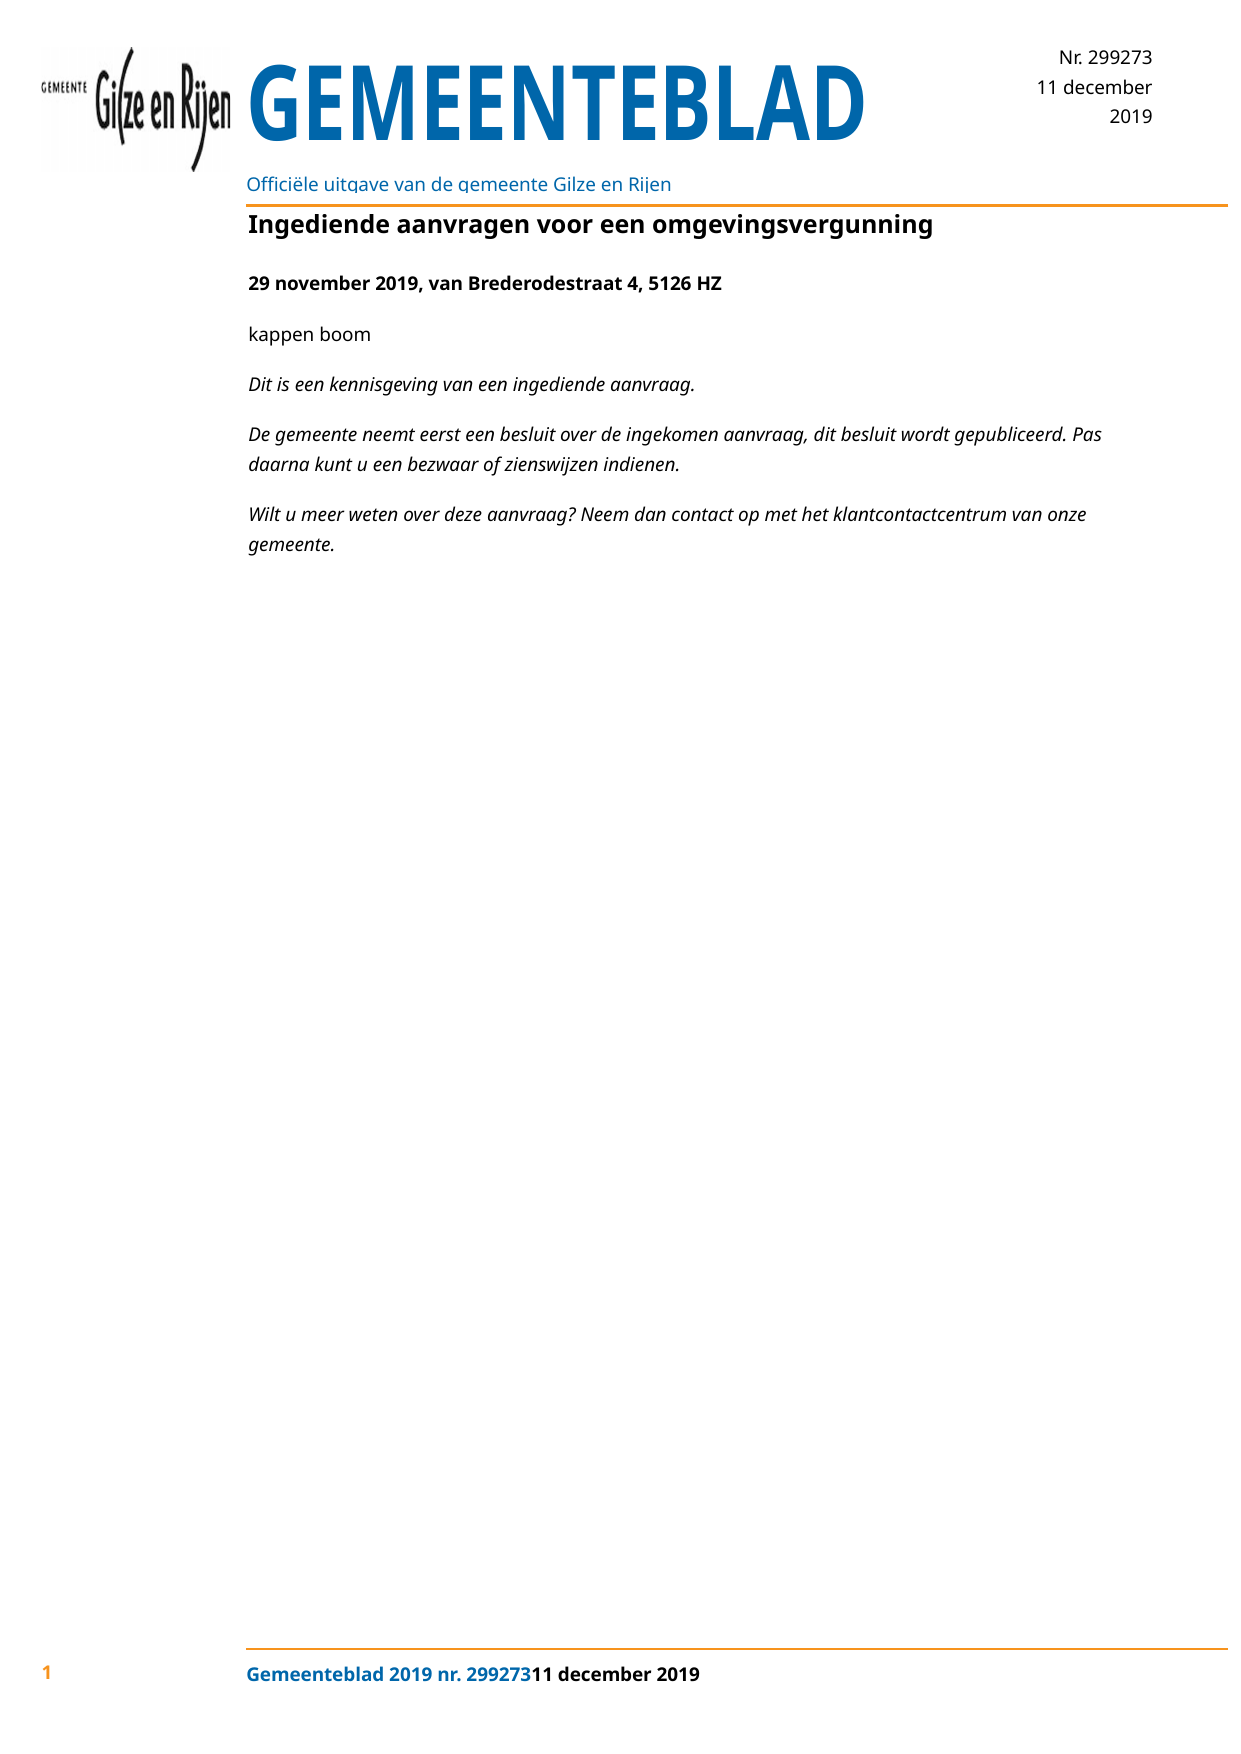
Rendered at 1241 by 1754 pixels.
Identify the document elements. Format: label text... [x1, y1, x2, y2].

text Dit is een kennisgeving van een ingediende aanvraag. [248, 371, 1152, 397]
text 29 november 2019, van Brederodestraat 4, 5126 HZ [248, 270, 1152, 296]
text Wilt u meer weten over deze aanvraag? Neem dan contact op met het klantcontactcentrum van onze gemeente. [248, 502, 1152, 557]
text De gemeente neemt eerst een besluit over de ingekomen aanvraag, dit besluit wordt gepubliceerd. Pas daarna kunt u een bezwaar of zienswijzen indienen. [248, 422, 1152, 477]
text Ingediende aanvragen voor een omgevingsvergunning [248, 207, 1152, 241]
text kappen boom [248, 321, 1152, 346]
picture [41, 47, 231, 172]
